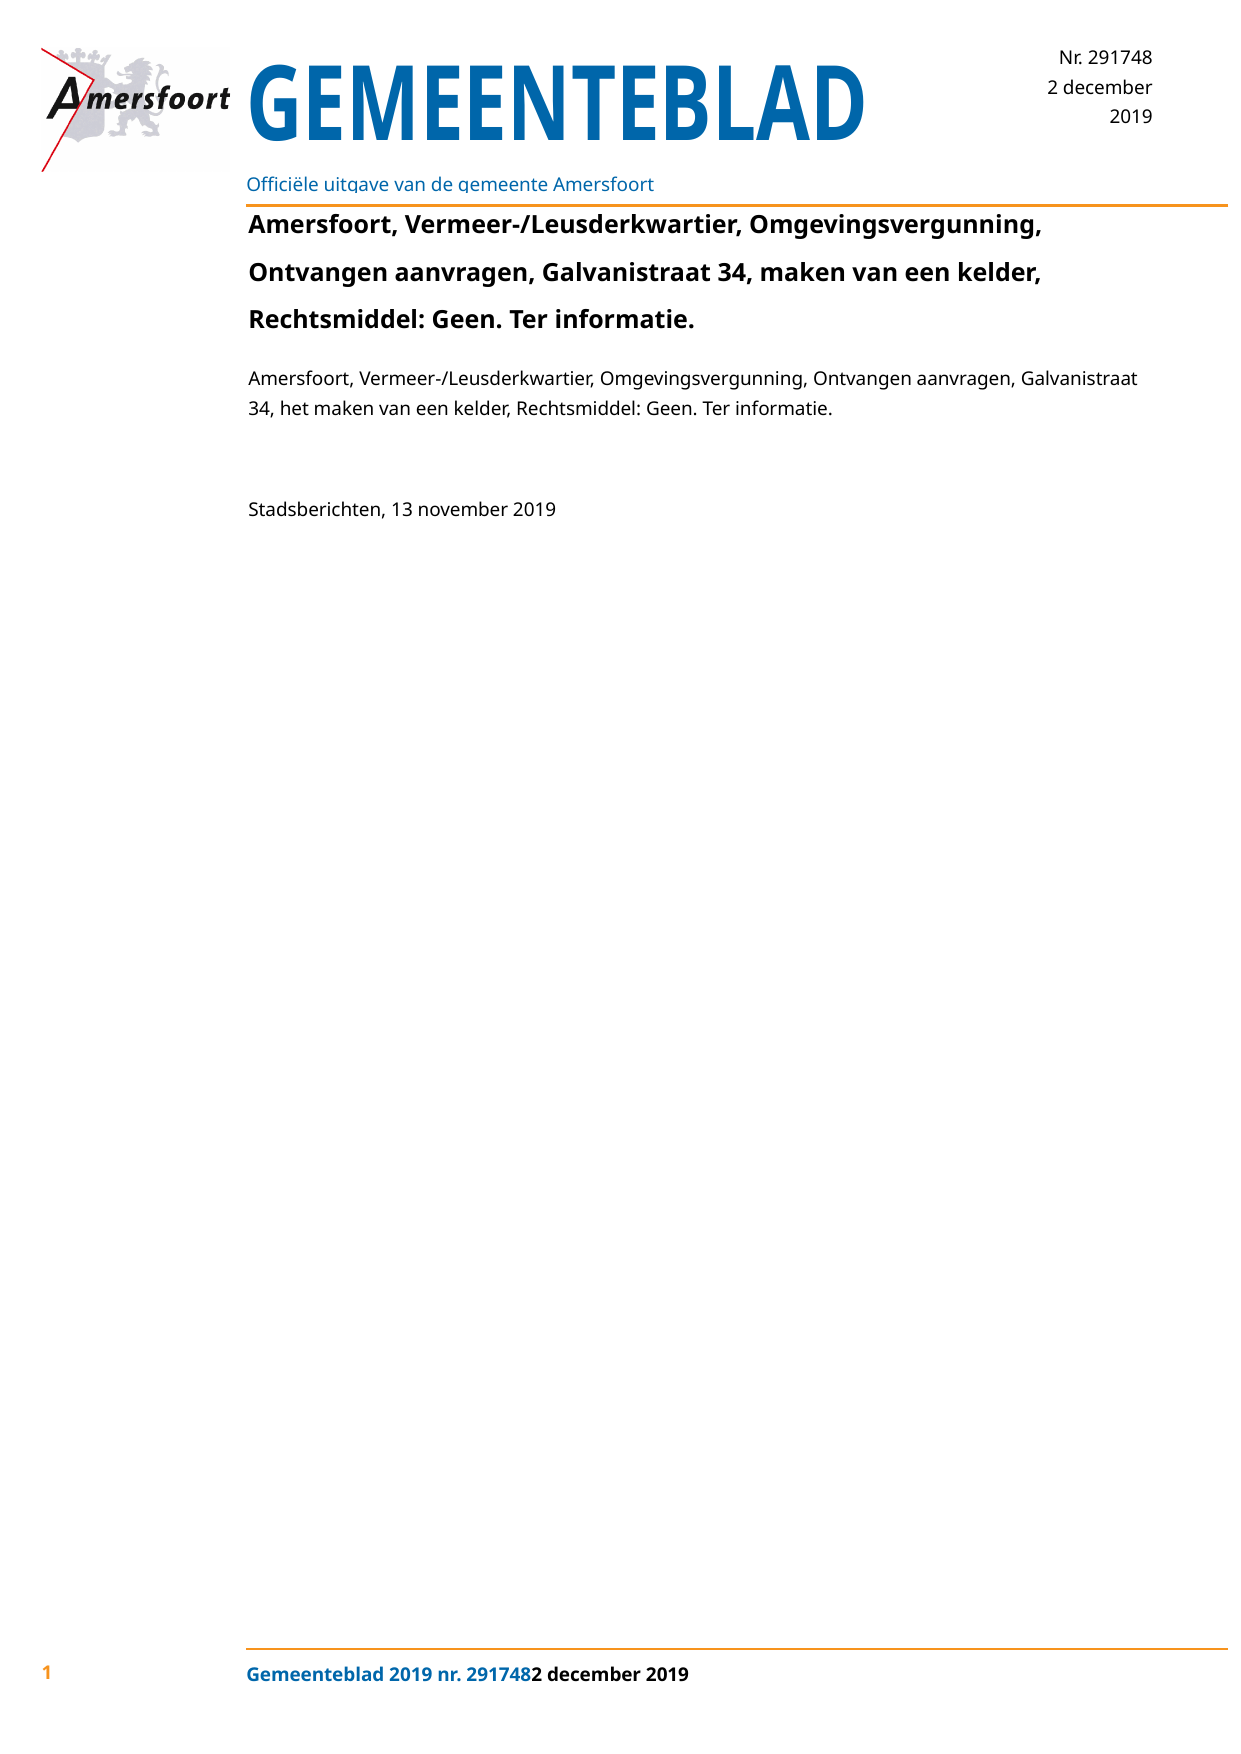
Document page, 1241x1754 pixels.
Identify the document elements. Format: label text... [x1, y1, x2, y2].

text Amersfoort, Vermeer-/Leusderkwartier, Omgevingsvergunning, Ontvangen aanvragen, Galvanistraat 34, maken van een kelder, Rechtsmiddel: Geen. Ter informatie. [248, 207, 1152, 336]
text Amersfoort, Vermeer-/Leusderkwartier, Omgevingsvergunning, Ontvangen aanvragen, Galvanistraat 34, het maken van een kelder, Rechtsmiddel: Geen. Ter informatie. [248, 366, 1152, 421]
text Stadsberichten, 13 november 2019 [248, 496, 1152, 522]
picture [41, 47, 231, 172]
